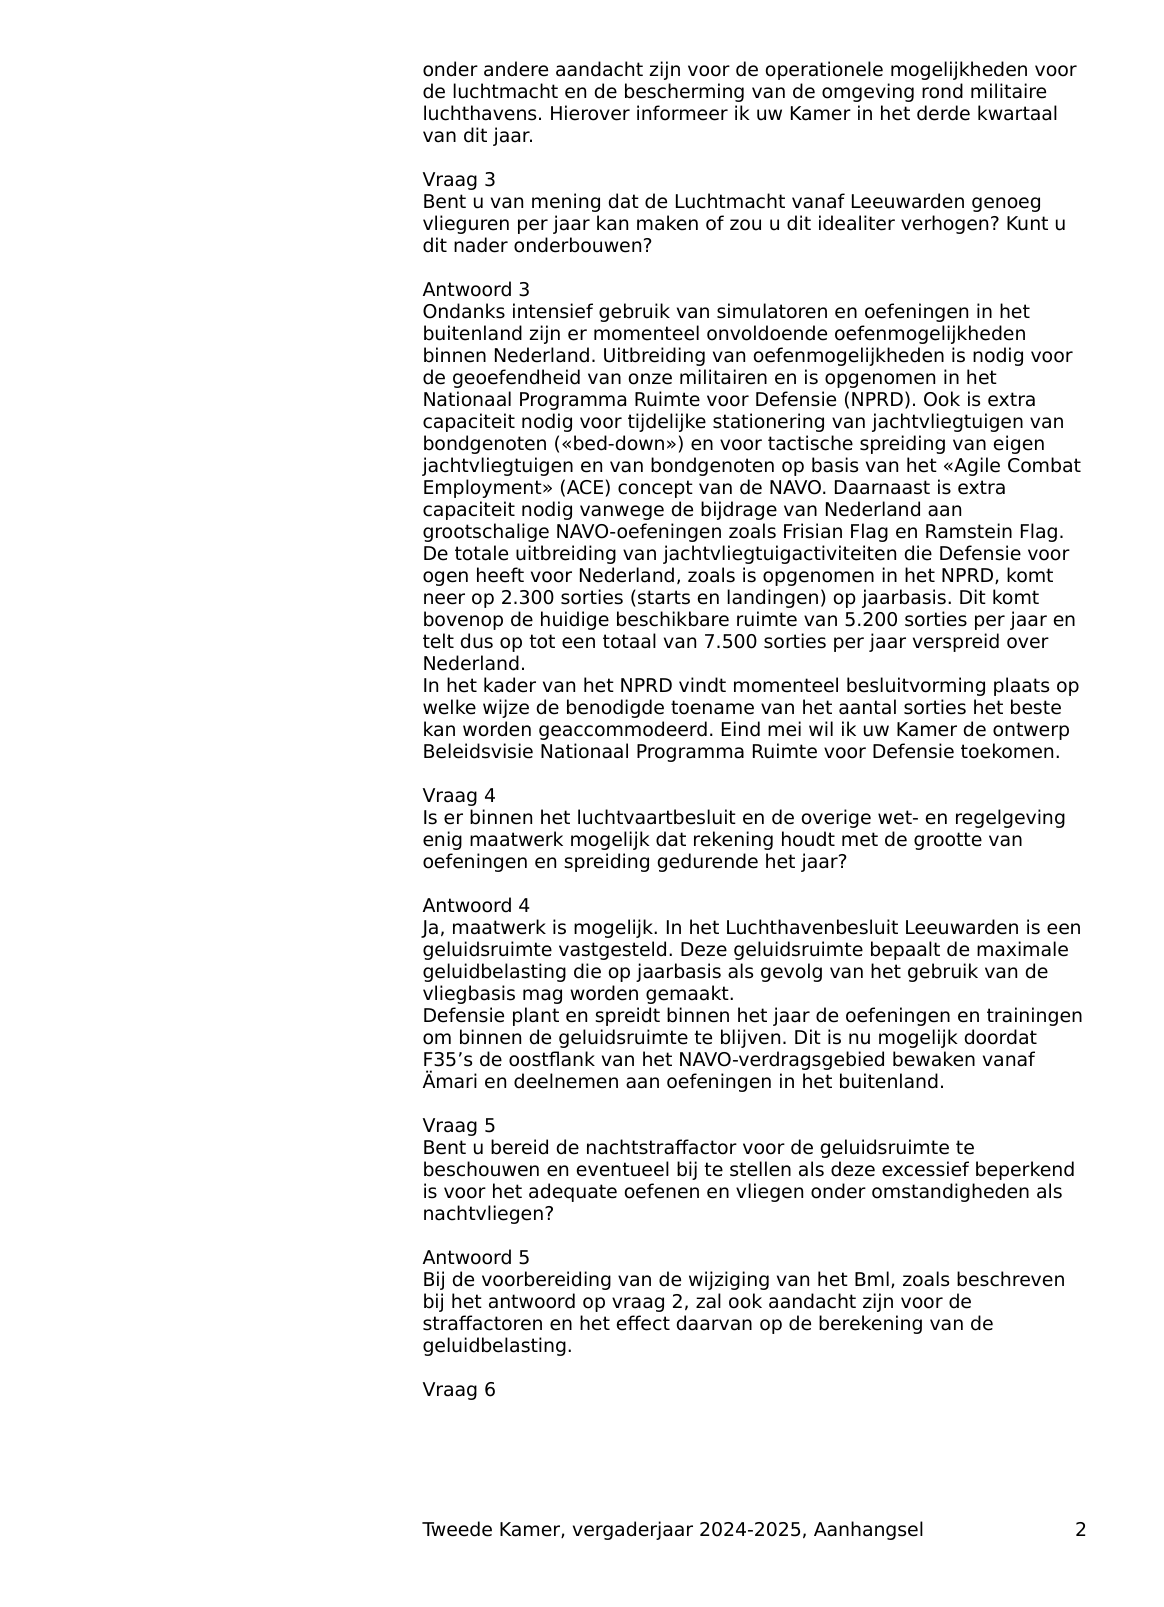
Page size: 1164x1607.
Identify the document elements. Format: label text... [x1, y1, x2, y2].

text Bent u bereid de nachtstraffactor voor de geluidsruimte te beschouwen en eventueel bij te stellen als deze excessief beperkend is voor het adequate oefenen en vliegen onder omstandigheden als nachtvliegen? [422, 1137, 1087, 1225]
text Bij de voorbereiding van de wijziging van het Bml, zoals beschreven bij het antwoord op vraag 2, zal ook aandacht zijn voor de straffactoren en het effect daarvan op de berekening van de geluidbelasting. [422, 1269, 1087, 1357]
text Is er binnen het luchtvaartbesluit en de overige wet- en regelgeving enig maatwerk mogelijk dat rekening houdt met de grootte van oefeningen en spreiding gedurende het jaar? [422, 807, 1087, 873]
text Vraag 4 [422, 785, 1087, 807]
text Antwoord 3 [422, 279, 1087, 301]
text Vraag 6 [422, 1379, 1087, 1401]
text Bent u van mening dat de Luchtmacht vanaf Leeuwarden genoeg vlieguren per jaar kan maken of zou u dit idealiter verhogen? Kunt u dit nader onderbouwen? [422, 191, 1087, 257]
text Antwoord 5 [422, 1247, 1087, 1269]
text Vraag 3 [422, 169, 1087, 191]
text Vraag 5 [422, 1115, 1087, 1137]
text Defensie plant en spreidt binnen het jaar de oefeningen en trainingen om binnen de geluidsruimte te blijven. Dit is nu mogelijk doordat F35’s de oostflank van het NAVO-verdragsgebied bewaken vanaf Ämari en deelnemen aan oefeningen in het buitenland. [422, 1005, 1087, 1093]
text Ja, maatwerk is mogelijk. In het Luchthavenbesluit Leeuwarden is een geluidsruimte vastgesteld. Deze geluidsruimte bepaalt de maximale geluidbelasting die op jaarbasis als gevolg van het gebruik van de vliegbasis mag worden gemaakt. [422, 917, 1087, 1005]
text onder andere aandacht zijn voor de operationele mogelijkheden voor de luchtmacht en de bescherming van de omgeving rond militaire luchthavens. Hierover informeer ik uw Kamer in het derde kwartaal van dit jaar. [422, 59, 1087, 147]
text In het kader van het NPRD vindt momenteel besluitvorming plaats op welke wijze de benodigde toename van het aantal sorties het beste kan worden geaccommodeerd. Eind mei wil ik uw Kamer de ontwerp Beleidsvisie Nationaal Programma Ruimte voor Defensie toekomen. [422, 675, 1087, 763]
text Antwoord 4 [422, 895, 1087, 917]
text Ondanks intensief gebruik van simulatoren en oefeningen in het buitenland zijn er momenteel onvoldoende oefenmogelijkheden binnen Nederland. Uitbreiding van oefenmogelijkheden is nodig voor de geoefendheid van onze militairen en is opgenomen in het Nationaal Programma Ruimte voor Defensie (NPRD). Ook is extra capaciteit nodig voor tijdelijke stationering van jachtvliegtuigen van bondgenoten («bed-down») en voor tactische spreiding van eigen jachtvliegtuigen en van bondgenoten op basis van het «Agile Combat Employment» (ACE) concept van de NAVO. Daarnaast is extra capaciteit nodig vanwege de bijdrage van Nederland aan grootschalige NAVO-oefeningen zoals Frisian Flag en Ramstein Flag. De totale uitbreiding van jachtvliegtuigactiviteiten die Defensie voor ogen heeft voor Nederland, zoals is opgenomen in het NPRD, komt neer op 2.300 sorties (starts en landingen) op jaarbasis. Dit komt bovenop de huidige beschikbare ruimte van 5.200 sorties per jaar en telt dus op tot een totaal van 7.500 sorties per jaar verspreid over Nederland. [422, 301, 1087, 675]
